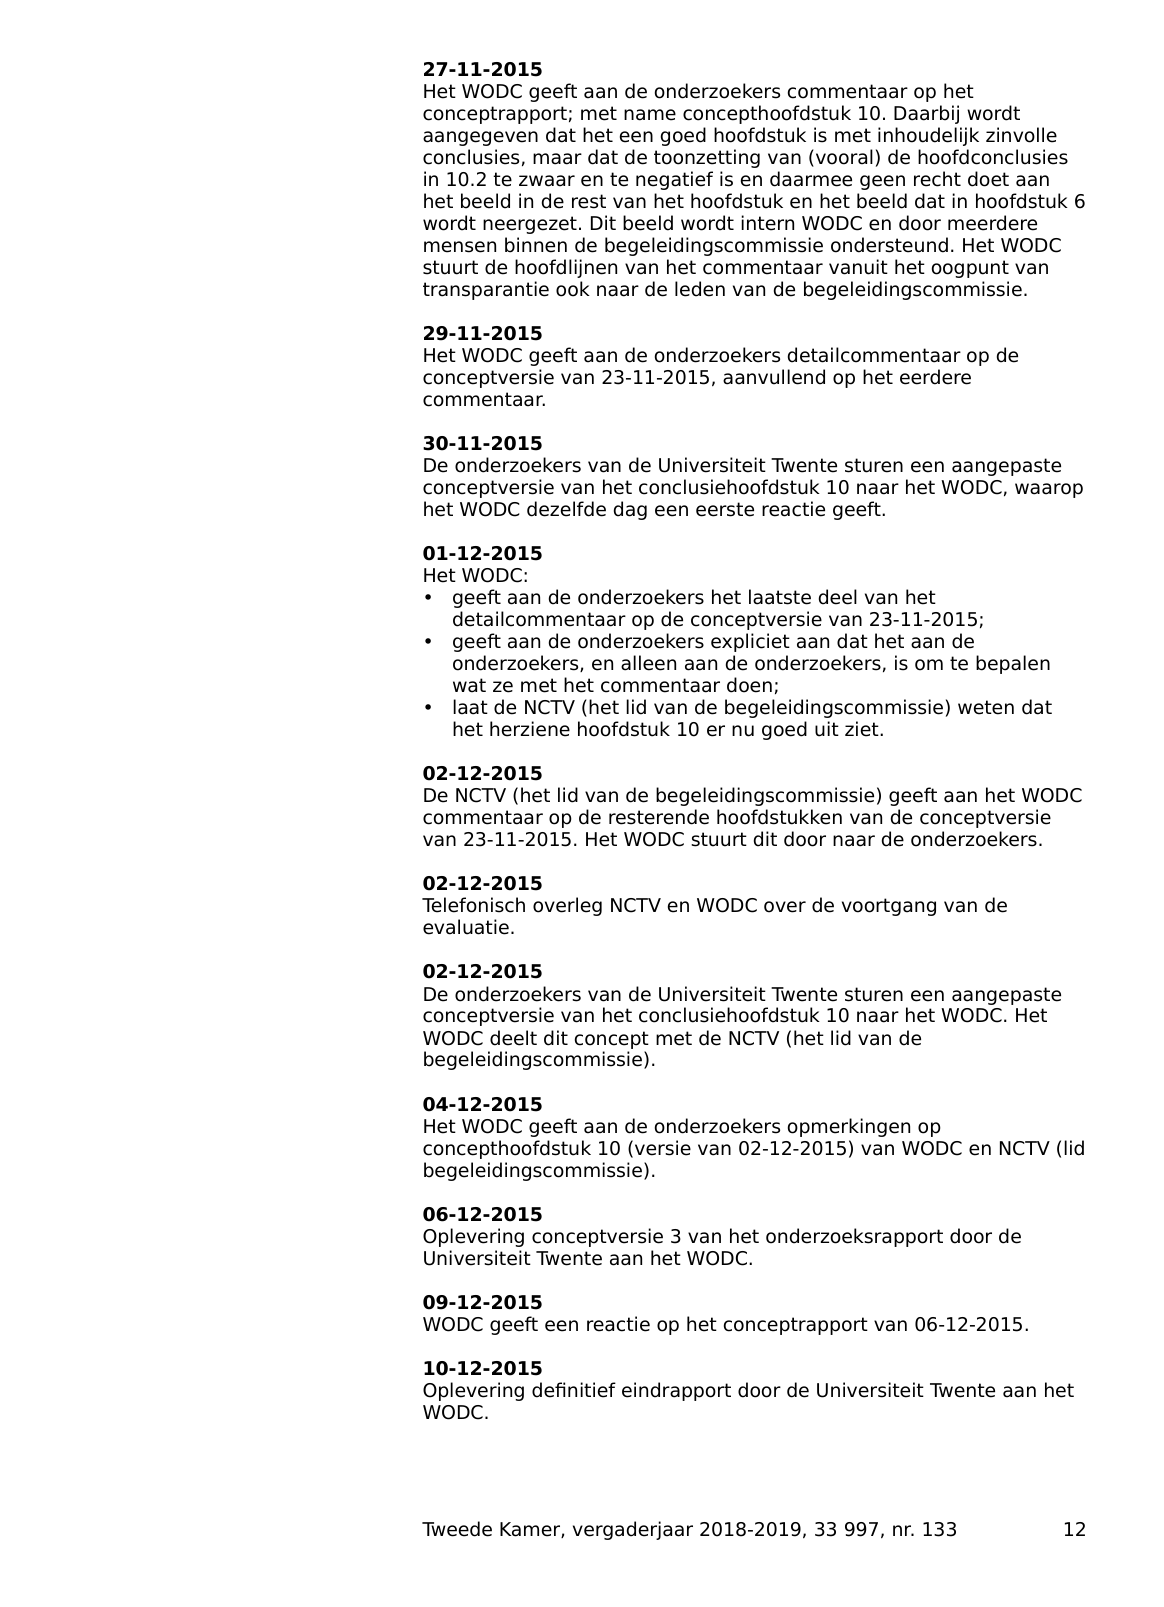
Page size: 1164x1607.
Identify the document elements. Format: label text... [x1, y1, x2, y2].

text 06-12-2015 [422, 1204, 1087, 1226]
text De NCTV (het lid van de begeleidingscommissie) geeft aan het WODC commentaar op de resterende hoofdstukken van de conceptversie van 23-11-2015. Het WODC stuurt dit door naar de onderzoekers. [422, 785, 1087, 851]
text De onderzoekers van de Universiteit Twente sturen een aangepaste conceptversie van het conclusiehoofdstuk 10 naar het WODC. Het WODC deelt dit concept met de NCTV (het lid van de begeleidingscommissie). [422, 983, 1087, 1071]
text 01-12-2015 [422, 543, 1087, 565]
text 09-12-2015 [422, 1292, 1087, 1314]
text 27-11-2015 [422, 59, 1087, 81]
text 10-12-2015 [422, 1358, 1087, 1380]
text Oplevering definitief eindrapport door de Universiteit Twente aan het WODC. [422, 1380, 1087, 1424]
text 29-11-2015 [422, 323, 1087, 345]
text Telefonisch overleg NCTV en WODC over de voortgang van de evaluatie. [422, 895, 1087, 939]
text • laat de NCTV (het lid van de begeleidingscommissie) weten dat het herziene hoofdstuk 10 er nu goed uit ziet. [422, 697, 1087, 741]
text Oplevering conceptversie 3 van het onderzoeksrapport door de Universiteit Twente aan het WODC. [422, 1226, 1087, 1269]
text De onderzoekers van de Universiteit Twente sturen een aangepaste conceptversie van het conclusiehoofdstuk 10 naar het WODC, waarop het WODC dezelfde dag een eerste reactie geeft. [422, 455, 1087, 521]
text 02-12-2015 [422, 961, 1087, 983]
text WODC geeft een reactie op het conceptrapport van 06-12-2015. [422, 1314, 1087, 1336]
text Het WODC geeft aan de onderzoekers commentaar op het conceptrapport; met name concepthoofdstuk 10. Daarbij wordt aangegeven dat het een goed hoofdstuk is met inhoudelijk zinvolle conclusies, maar dat de toonzetting van (vooral) de hoofdconclusies in 10.2 te zwaar en te negatief is en daarmee geen recht doet aan het beeld in de rest van het hoofdstuk en het beeld dat in hoofdstuk 6 wordt neergezet. Dit beeld wordt intern WODC en door meerdere mensen binnen de begeleidingscommissie ondersteund. Het WODC stuurt de hoofdlijnen van het commentaar vanuit het oogpunt van transparantie ook naar de leden van de begeleidingscommissie. [422, 81, 1087, 301]
text Het WODC geeft aan de onderzoekers opmerkingen op concepthoofdstuk 10 (versie van 02-12-2015) van WODC en NCTV (lid begeleidingscommissie). [422, 1116, 1087, 1181]
text Het WODC geeft aan de onderzoekers detailcommentaar op de conceptversie van 23-11-2015, aanvullend op het eerdere commentaar. [422, 345, 1087, 411]
text Het WODC: [422, 565, 1087, 587]
text • geeft aan de onderzoekers expliciet aan dat het aan de onderzoekers, en alleen aan de onderzoekers, is om te bepalen wat ze met het commentaar doen; [422, 631, 1087, 697]
text 30-11-2015 [422, 433, 1087, 455]
text 02-12-2015 [422, 763, 1087, 785]
text • geeft aan de onderzoekers het laatste deel van het detailcommentaar op de conceptversie van 23-11-2015; [422, 587, 1087, 631]
text 02-12-2015 [422, 873, 1087, 895]
text 04-12-2015 [422, 1093, 1087, 1116]
